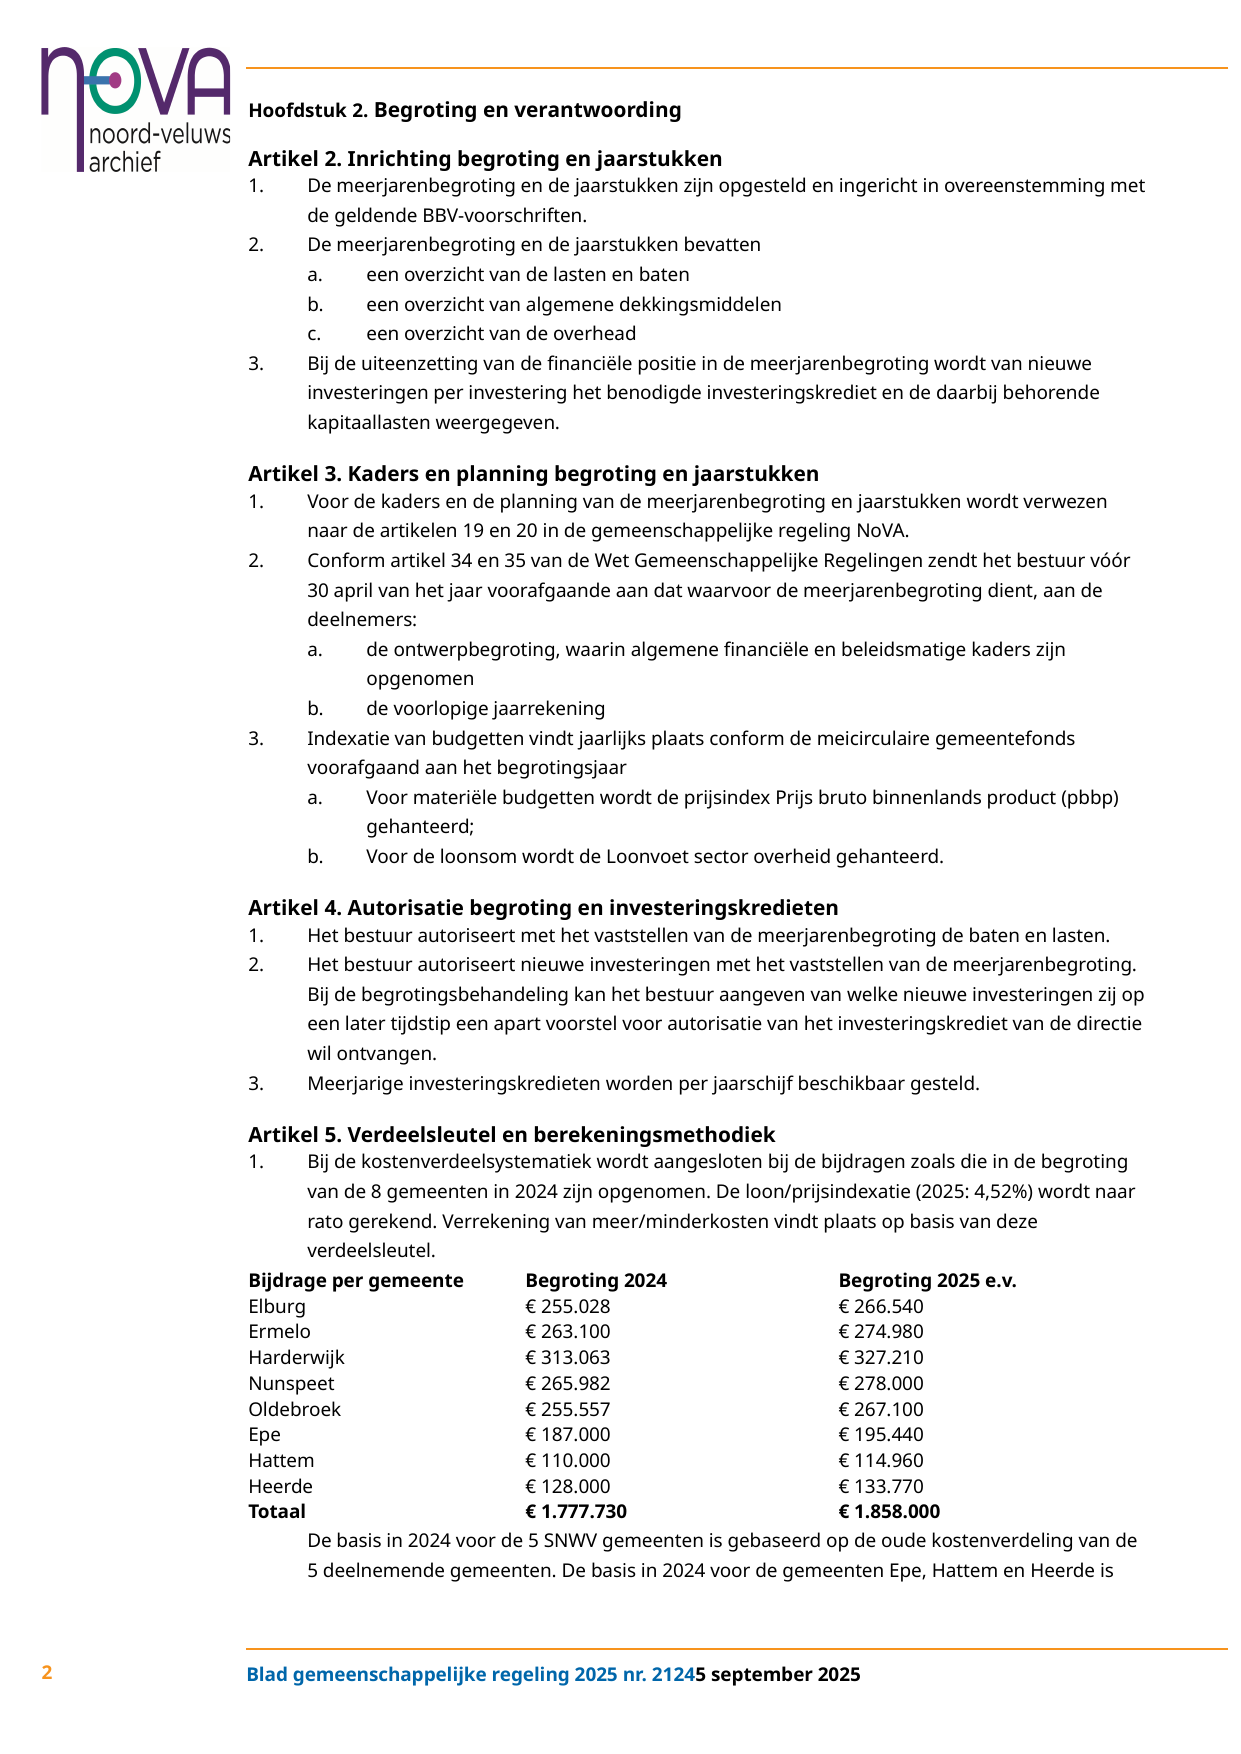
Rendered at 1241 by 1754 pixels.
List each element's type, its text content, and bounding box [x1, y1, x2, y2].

picture [41, 47, 231, 172]
table_cell Totaal [248, 1499, 525, 1524]
list Bij de uiteenzetting van de financiële positie in de meerjarenbegroting wordt van nieuwe investeringen per investering het benodigde investeringskrediet en de daarbij behorende kapitaallasten weergegeven. [248, 350, 1152, 435]
list een overzicht van algemene dekkingsmiddelen [307, 291, 1152, 317]
list Meerjarige investeringskredieten worden per jaarschijf beschikbaar gesteld. [248, 1070, 1152, 1096]
table_cell € 267.100 [838, 1396, 1152, 1421]
text Artikel 2. Inrichting begroting en jaarstukken [248, 144, 1152, 172]
table_cell Elburg [248, 1293, 525, 1318]
list Voor de loonsom wordt de Loonvoet sector overheid gehanteerd. [307, 843, 1152, 869]
table_cell € 255.557 [525, 1396, 838, 1421]
list een overzicht van de overhead [307, 320, 1152, 346]
table_cell € 114.960 [838, 1447, 1152, 1473]
text Artikel 4. Autorisatie begroting en investeringskredieten [248, 893, 1152, 922]
table_cell € 278.000 [838, 1370, 1152, 1396]
list De basis in 2024 voor de 5 SNWV gemeenten is gebaseerd op de oude kostenverdeling van de 5 deelnemende gemeenten. De basis in 2024 voor de gemeenten Epe, Hattem en Heerde is [248, 1528, 1152, 1583]
list Indexatie van budgetten vindt jaarlijks plaats conform de meicirculaire gemeentefonds voorafgaand aan het begrotingsjaar [248, 725, 1152, 780]
table_cell € 327.210 [838, 1344, 1152, 1370]
list Voor de kaders en de planning van de meerjarenbegroting en jaarstukken wordt verwezen naar de artikelen 19 en 20 in de gemeenschappelijke regeling NoVA. [248, 488, 1152, 543]
table_cell Oldebroek [248, 1396, 525, 1421]
table_cell € 266.540 [838, 1293, 1152, 1318]
table_cell € 110.000 [525, 1447, 838, 1473]
list De meerjarenbegroting en de jaarstukken bevatten [248, 232, 1152, 257]
table_cell € 1.777.730 [525, 1499, 838, 1524]
table_cell Heerde [248, 1473, 525, 1499]
table_cell € 128.000 [525, 1473, 838, 1499]
list de voorlopige jaarrekening [307, 695, 1152, 721]
table_cell € 187.000 [525, 1421, 838, 1447]
table_cell Ermelo [248, 1319, 525, 1344]
list een overzicht van de lasten en baten [307, 261, 1152, 287]
table_cell € 1.858.000 [838, 1499, 1152, 1524]
table_cell Harderwijk [248, 1344, 525, 1370]
list de ontwerpbegroting, waarin algemene financiële en beleidsmatige kaders zijn opgenomen [307, 636, 1152, 691]
table_cell € 133.770 [838, 1473, 1152, 1499]
table_cell Nunspeet [248, 1370, 525, 1396]
table_cell € 195.440 [838, 1421, 1152, 1447]
table_header Begroting 2024 [525, 1267, 838, 1293]
table_cell Epe [248, 1421, 525, 1447]
list Voor materiële budgetten wordt de prijsindex Prijs bruto binnenlands product (pbbp) gehanteerd; [307, 784, 1152, 839]
text Hoofdstuk 2. Begroting en verantwoording [248, 95, 1152, 123]
list Het bestuur autoriseert nieuwe investeringen met het vaststellen van de meerjarenbegroting. Bij de begrotingsbehandeling kan het bestuur aangeven van welke nieuwe investeringen zij op een later tijdstip een apart voorstel voor autorisatie van het investeringskrediet van de directie wil ontvangen. [248, 951, 1152, 1066]
list Bij de kostenverdeelsystematiek wordt aangesloten bij de bijdragen zoals die in de begroting van de 8 gemeenten in 2024 zijn opgenomen. De loon/prijsindexatie (2025: 4,52%) wordt naar rato gerekend. Verrekening van meer/minderkosten vindt plaats op basis van deze verdeelsleutel. [248, 1149, 1152, 1263]
list De meerjarenbegroting en de jaarstukken zijn opgesteld en ingericht in overeenstemming met de geldende BBV-voorschriften. [248, 172, 1152, 228]
list Het bestuur autoriseert met het vaststellen van de meerjarenbegroting de baten en lasten. [248, 922, 1152, 948]
table_cell € 274.980 [838, 1319, 1152, 1344]
list Conform artikel 34 en 35 van de Wet Gemeenschappelijke Regelingen zendt het bestuur vóór 30 april van het jaar voorafgaande aan dat waarvoor de meerjarenbegroting dient, aan de deelnemers: [248, 547, 1152, 632]
table_cell € 263.100 [525, 1319, 838, 1344]
table_header Begroting 2025 e.v. [838, 1267, 1152, 1293]
table_cell € 313.063 [525, 1344, 838, 1370]
table_header Bijdrage per gemeente [248, 1267, 525, 1293]
table_cell Hattem [248, 1447, 525, 1473]
table_cell € 255.028 [525, 1293, 838, 1318]
text Artikel 5. Verdeelsleutel en berekeningsmethodiek [248, 1120, 1152, 1149]
table_cell € 265.982 [525, 1370, 838, 1396]
text Artikel 3. Kaders en planning begroting en jaarstukken [248, 459, 1152, 488]
